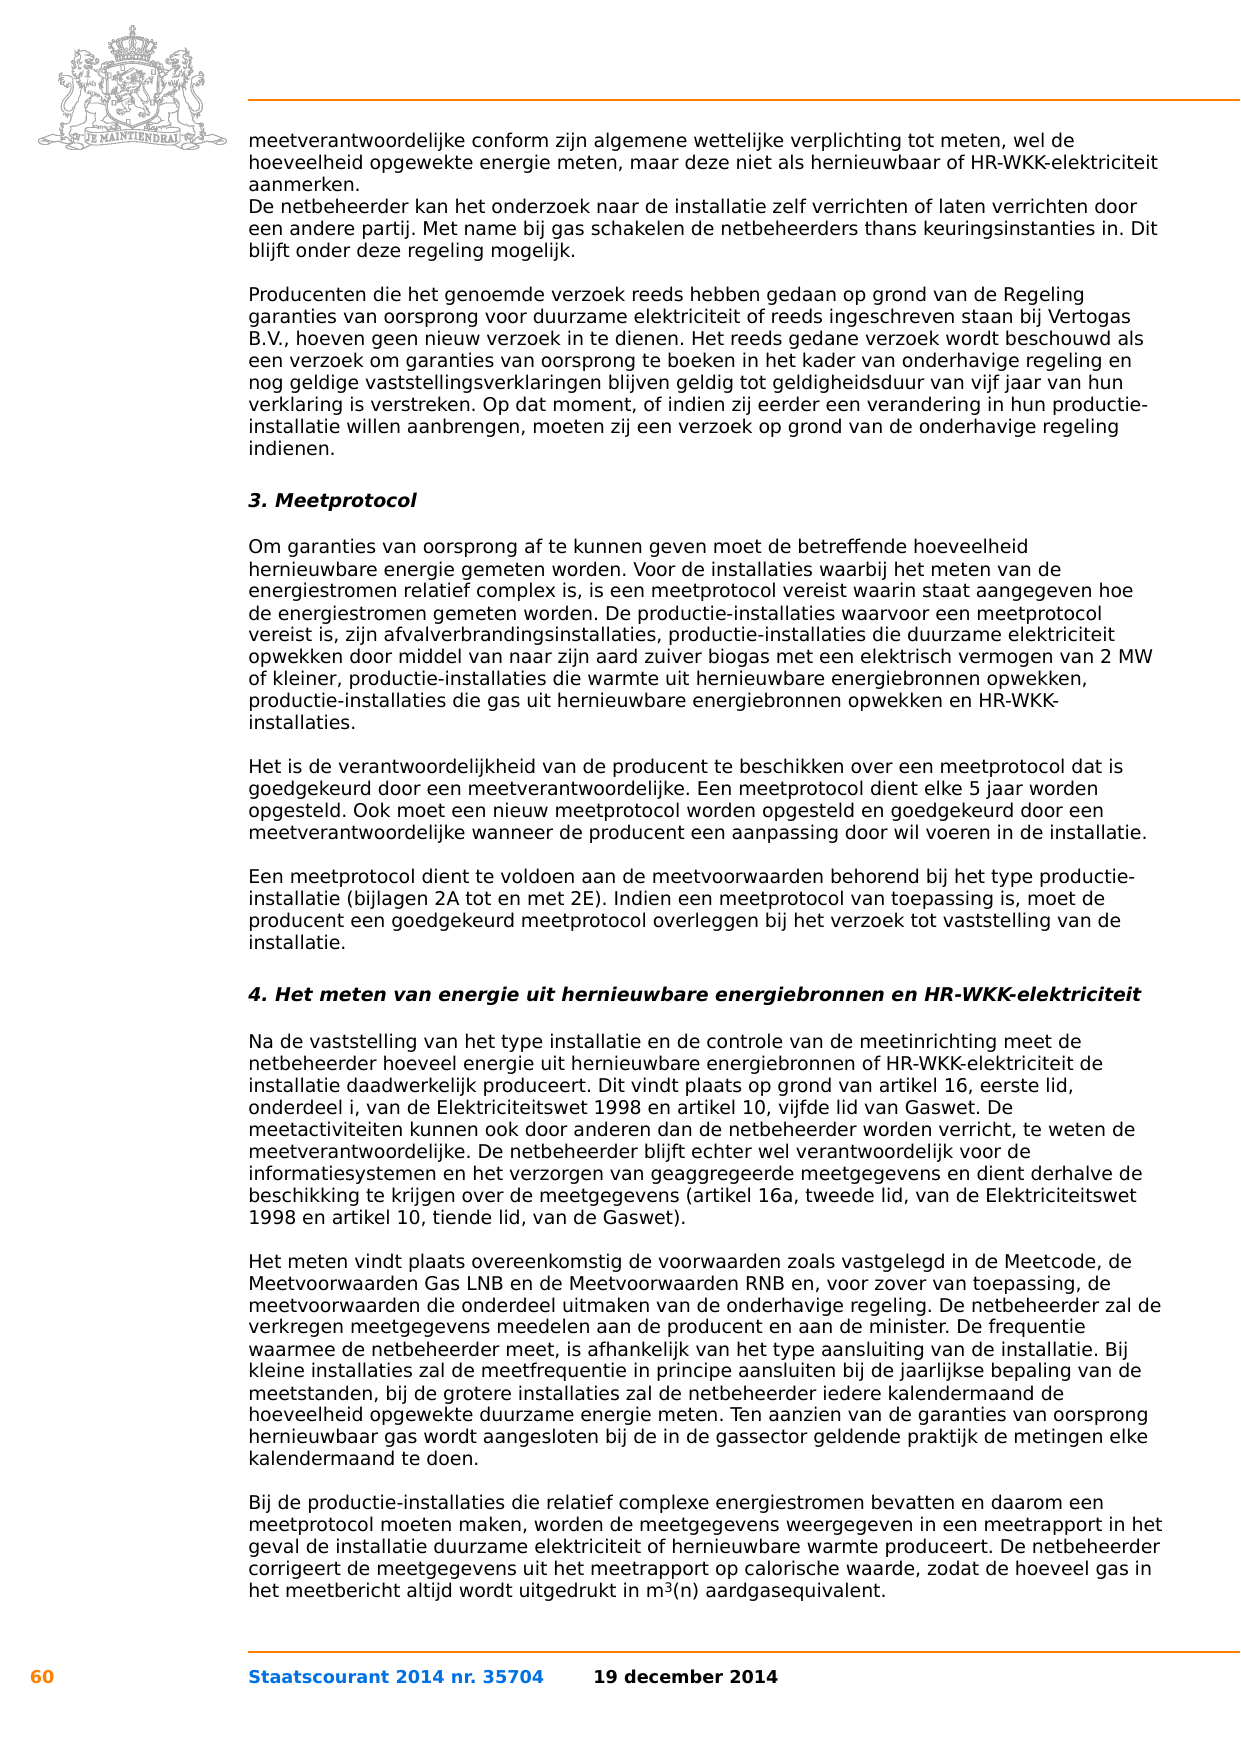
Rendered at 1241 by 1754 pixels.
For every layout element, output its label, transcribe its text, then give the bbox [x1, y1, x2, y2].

subtitle 4. Het meten van energie uit hernieuwbare energiebronnen en HR-WKK-elektriciteit [248, 984, 1163, 1006]
text Producenten die het genoemde verzoek reeds hebben gedaan op grond van de Regeling garanties van oorsprong voor duurzame elektriciteit of reeds ingeschreven staan bij Vertogas B.V., hoeven geen nieuw verzoek in te dienen. Het reeds gedane verzoek wordt beschouwd als een verzoek om garanties van oorsprong te boeken in het kader van onderhavige regeling en nog geldige vaststellingsverklaringen blijven geldig tot geldigheidsduur van vijf jaar van hun verklaring is verstreken. Op dat moment, of indien zij eerder een verandering in hun productie-installatie willen aanbrengen, moeten zij een verzoek op grond van de onderhavige regeling indienen. [248, 284, 1163, 459]
subtitle 3. Meetprotocol [248, 489, 1163, 511]
text Bij de productie-installaties die relatief complexe energiestromen bevatten en daarom een meetprotocol moeten maken, worden de meetgegevens weergegeven in een meetrapport in het geval de installatie duurzame elektriciteit of hernieuwbare warmte produceert. De netbeheerder corrigeert de meetgegevens uit het meetrapport op calorische waarde, zodat de hoeveel gas in het meetbericht altijd wordt uitgedrukt in m3(n) aardgasequivalent. [248, 1492, 1163, 1602]
text meetverantwoordelijke conform zijn algemene wettelijke verplichting tot meten, wel de hoeveelheid opgewekte energie meten, maar deze niet als hernieuwbaar of HR-WKK-elektriciteit aanmerken. [248, 130, 1163, 196]
text Het is de verantwoordelijkheid van de producent te beschikken over een meetprotocol dat is goedgekeurd door een meetverantwoordelijke. Een meetprotocol dient elke 5 jaar worden opgesteld. Ook moet een nieuw meetprotocol worden opgesteld en goedgekeurd door een meetverantwoordelijke wanneer de producent een aanpassing door wil voeren in de installatie. [248, 756, 1163, 844]
picture [38, 25, 227, 150]
text De netbeheerder kan het onderzoek naar de installatie zelf verrichten of laten verrichten door een andere partij. Met name bij gas schakelen de netbeheerders thans keuringsinstanties in. Dit blijft onder deze regeling mogelijk. [248, 196, 1163, 262]
text Het meten vindt plaats overeenkomstig de voorwaarden zoals vastgelegd in de Meetcode, de Meetvoorwaarden Gas LNB en de Meetvoorwaarden RNB en, voor zover van toepassing, de meetvoorwaarden die onderdeel uitmaken van de onderhavige regeling. De netbeheerder zal de verkregen meetgegevens meedelen aan de producent en aan de minister. De frequentie waarmee de netbeheerder meet, is afhankelijk van het type aansluiting van de installatie. Bij kleine installaties zal de meetfrequentie in principe aansluiten bij de jaarlijkse bepaling van de meetstanden, bij de grotere installaties zal de netbeheerder iedere kalendermaand de hoeveelheid opgewekte duurzame energie meten. Ten aanzien van de garanties van oorsprong hernieuwbaar gas wordt aangesloten bij de in de gassector geldende praktijk de metingen elke kalendermaand te doen. [248, 1251, 1163, 1470]
text Om garanties van oorsprong af te kunnen geven moet de betreffende hoeveelheid hernieuwbare energie gemeten worden. Voor de installaties waarbij het meten van de energiestromen relatief complex is, is een meetprotocol vereist waarin staat aangegeven hoe de energiestromen gemeten worden. De productie-installaties waarvoor een meetprotocol vereist is, zijn afvalverbrandingsinstallaties, productie-installaties die duurzame elektriciteit opwekken door middel van naar zijn aard zuiver biogas met een elektrisch vermogen van 2 MW of kleiner, productie-installaties die warmte uit hernieuwbare energiebronnen opwekken, productie-installaties die gas uit hernieuwbare energiebronnen opwekken en HR-WKK-installaties. [248, 536, 1163, 734]
text Na de vaststelling van het type installatie en de controle van de meetinrichting meet de netbeheerder hoeveel energie uit hernieuwbare energiebronnen of HR-WKK-elektriciteit de installatie daadwerkelijk produceert. Dit vindt plaats op grond van artikel 16, eerste lid, onderdeel i, van de Elektriciteitswet 1998 en artikel 10, vijfde lid van Gaswet. De meetactiviteiten kunnen ook door anderen dan de netbeheerder worden verricht, te weten de meetverantwoordelijke. De netbeheerder blijft echter wel verantwoordelijk voor de informatiesystemen en het verzorgen van geaggregeerde meetgegevens en dient derhalve de beschikking te krijgen over de meetgegevens (artikel 16a, tweede lid, van de Elektriciteitswet 1998 en artikel 10, tiende lid, van de Gaswet). [248, 1031, 1163, 1229]
text Een meetprotocol dient te voldoen aan de meetvoorwaarden behorend bij het type productie-installatie (bijlagen 2A tot en met 2E). Indien een meetprotocol van toepassing is, moet de producent een goedgekeurd meetprotocol overleggen bij het verzoek tot vaststelling van de installatie. [248, 866, 1163, 954]
